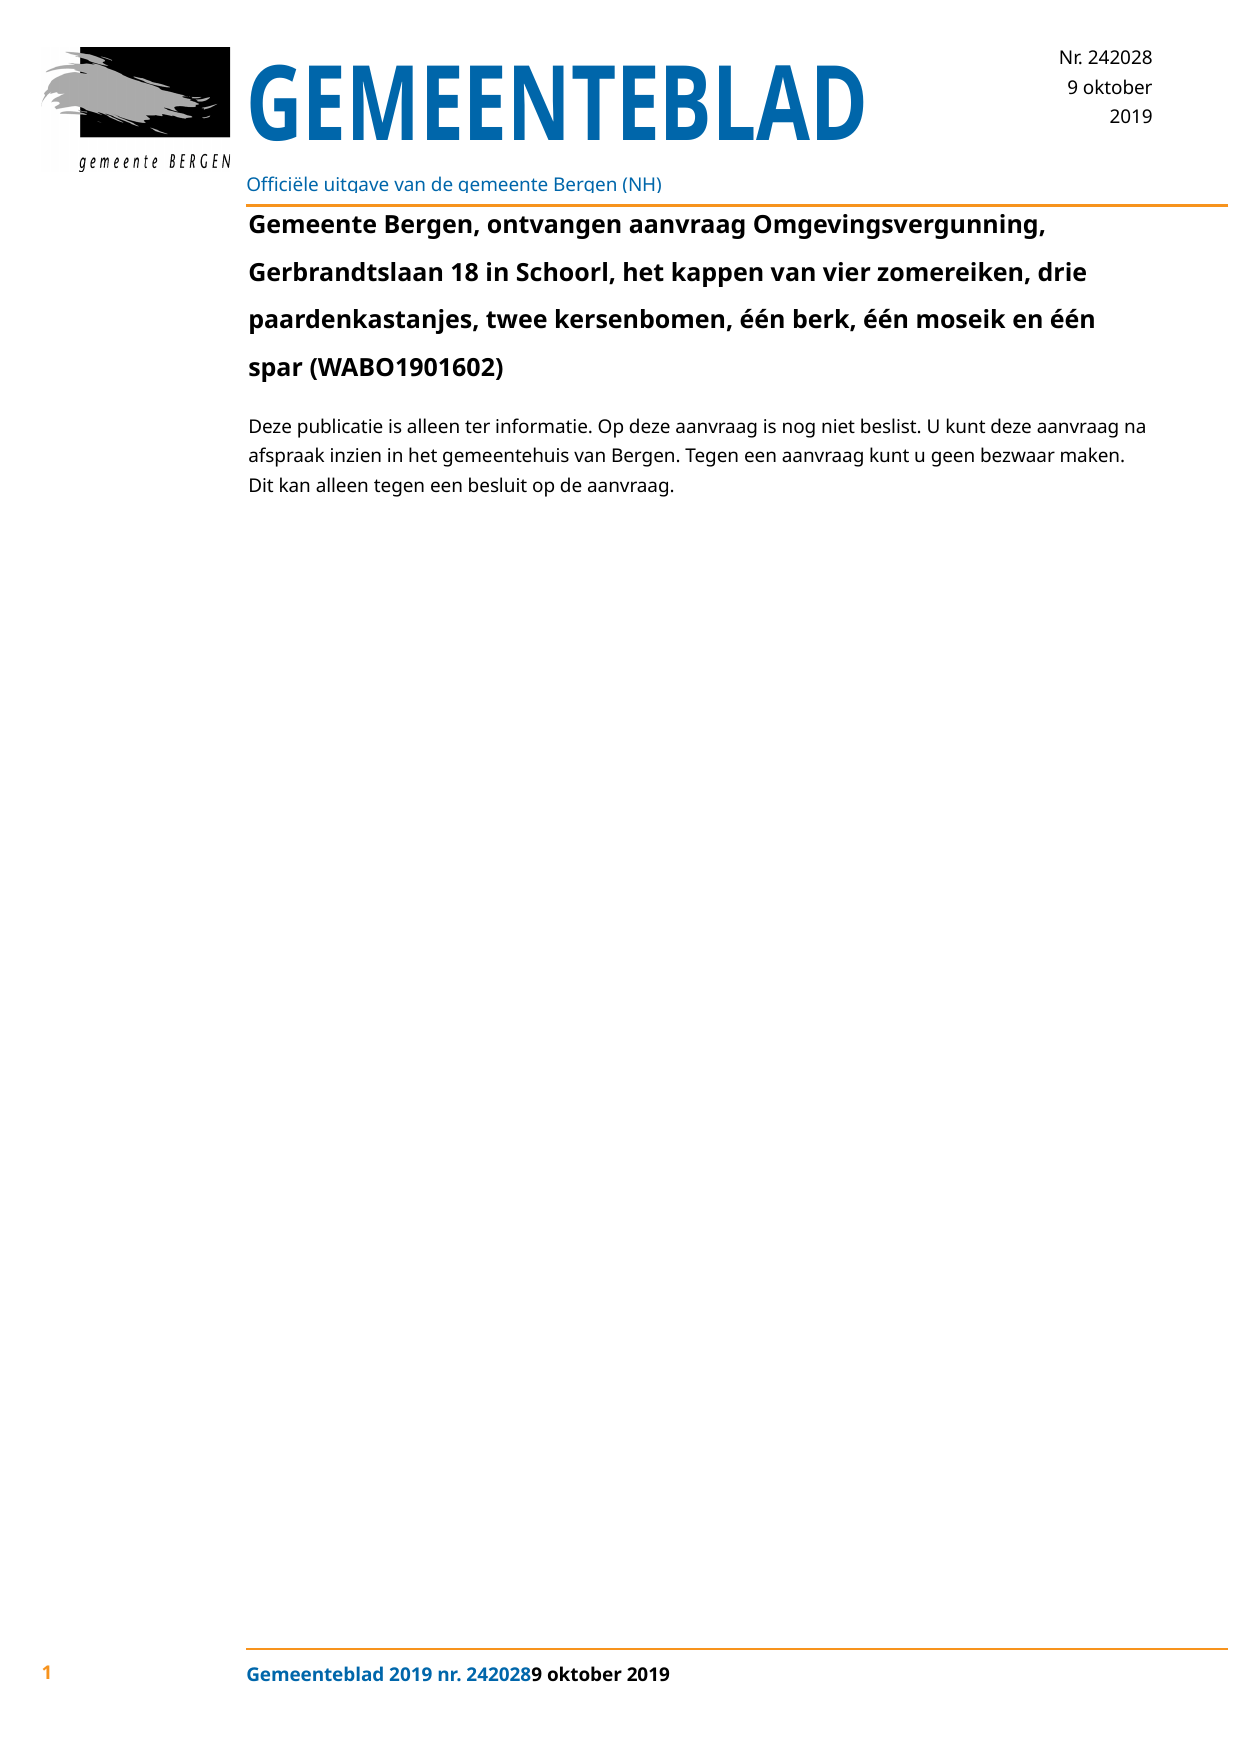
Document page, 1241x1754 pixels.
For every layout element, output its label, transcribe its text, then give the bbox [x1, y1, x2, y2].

text Deze publicatie is alleen ter informatie. Op deze aanvraag is nog niet beslist. U kunt deze aanvraag na afspraak inzien in het gemeentehuis van Bergen. Tegen een aanvraag kunt u geen bezwaar maken. Dit kan alleen tegen een besluit op de aanvraag. [248, 413, 1152, 498]
picture [41, 47, 231, 172]
text Gemeente Bergen, ontvangen aanvraag Omgevingsvergunning, Gerbrandtslaan 18 in Schoorl, het kappen van vier zomereiken, drie paardenkastanjes, twee kersenbomen, één berk, één moseik en één spar (WABO1901602) [248, 207, 1152, 384]
